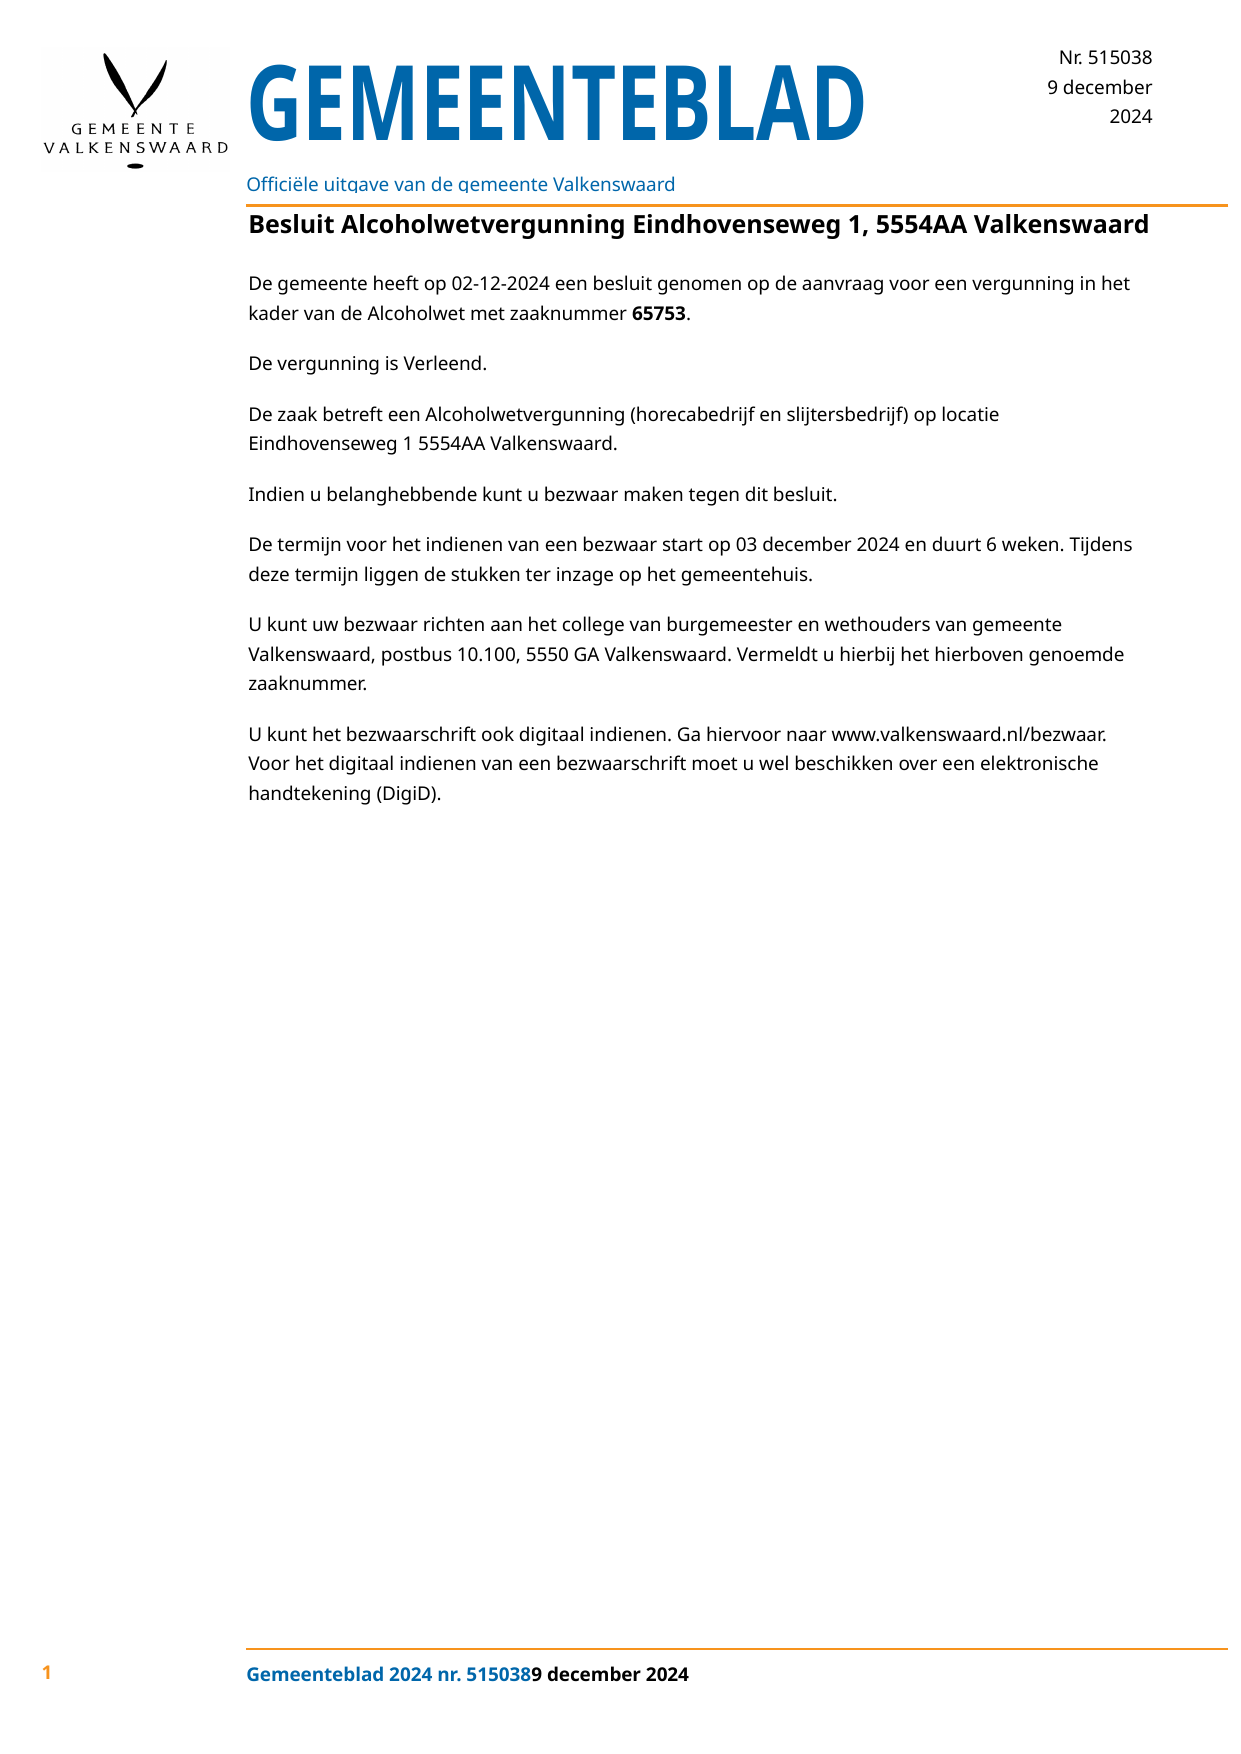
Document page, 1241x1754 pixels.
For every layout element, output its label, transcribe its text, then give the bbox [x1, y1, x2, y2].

text De vergunning is Verleend. [248, 350, 1152, 376]
text De zaak betreft een Alcoholwetvergunning (horecabedrijf en slijtersbedrijf) op locatie Eindhovenseweg 1 5554AA Valkenswaard. [248, 401, 1152, 456]
text De gemeente heeft op 02-12-2024 een besluit genomen op de aanvraag voor een vergunning in het kader van de Alcoholwet met zaaknummer 65753. [248, 270, 1152, 326]
text Indien u belanghebbende kunt u bezwaar maken tegen dit besluit. [248, 481, 1152, 506]
text De termijn voor het indienen van een bezwaar start op 03 december 2024 en duurt 6 weken. Tijdens deze termijn liggen de stukken ter inzage op het gemeentehuis. [248, 531, 1152, 586]
text Besluit Alcoholwetvergunning Eindhovenseweg 1, 5554AA Valkenswaard [248, 207, 1152, 241]
text U kunt uw bezwaar richten aan het college van burgemeester en wethouders van gemeente Valkenswaard, postbus 10.100, 5550 GA Valkenswaard. Vermeldt u hierbij het hierboven genoemde zaaknummer. [248, 611, 1152, 696]
picture [41, 47, 231, 172]
text U kunt het bezwaarschrift ook digitaal indienen. Ga hiervoor naar www.valkenswaard.nl/bezwaar. Voor het digitaal indienen van een bezwaarschrift moet u wel beschikken over een elektronische handtekening (DigiD). [248, 721, 1152, 806]
